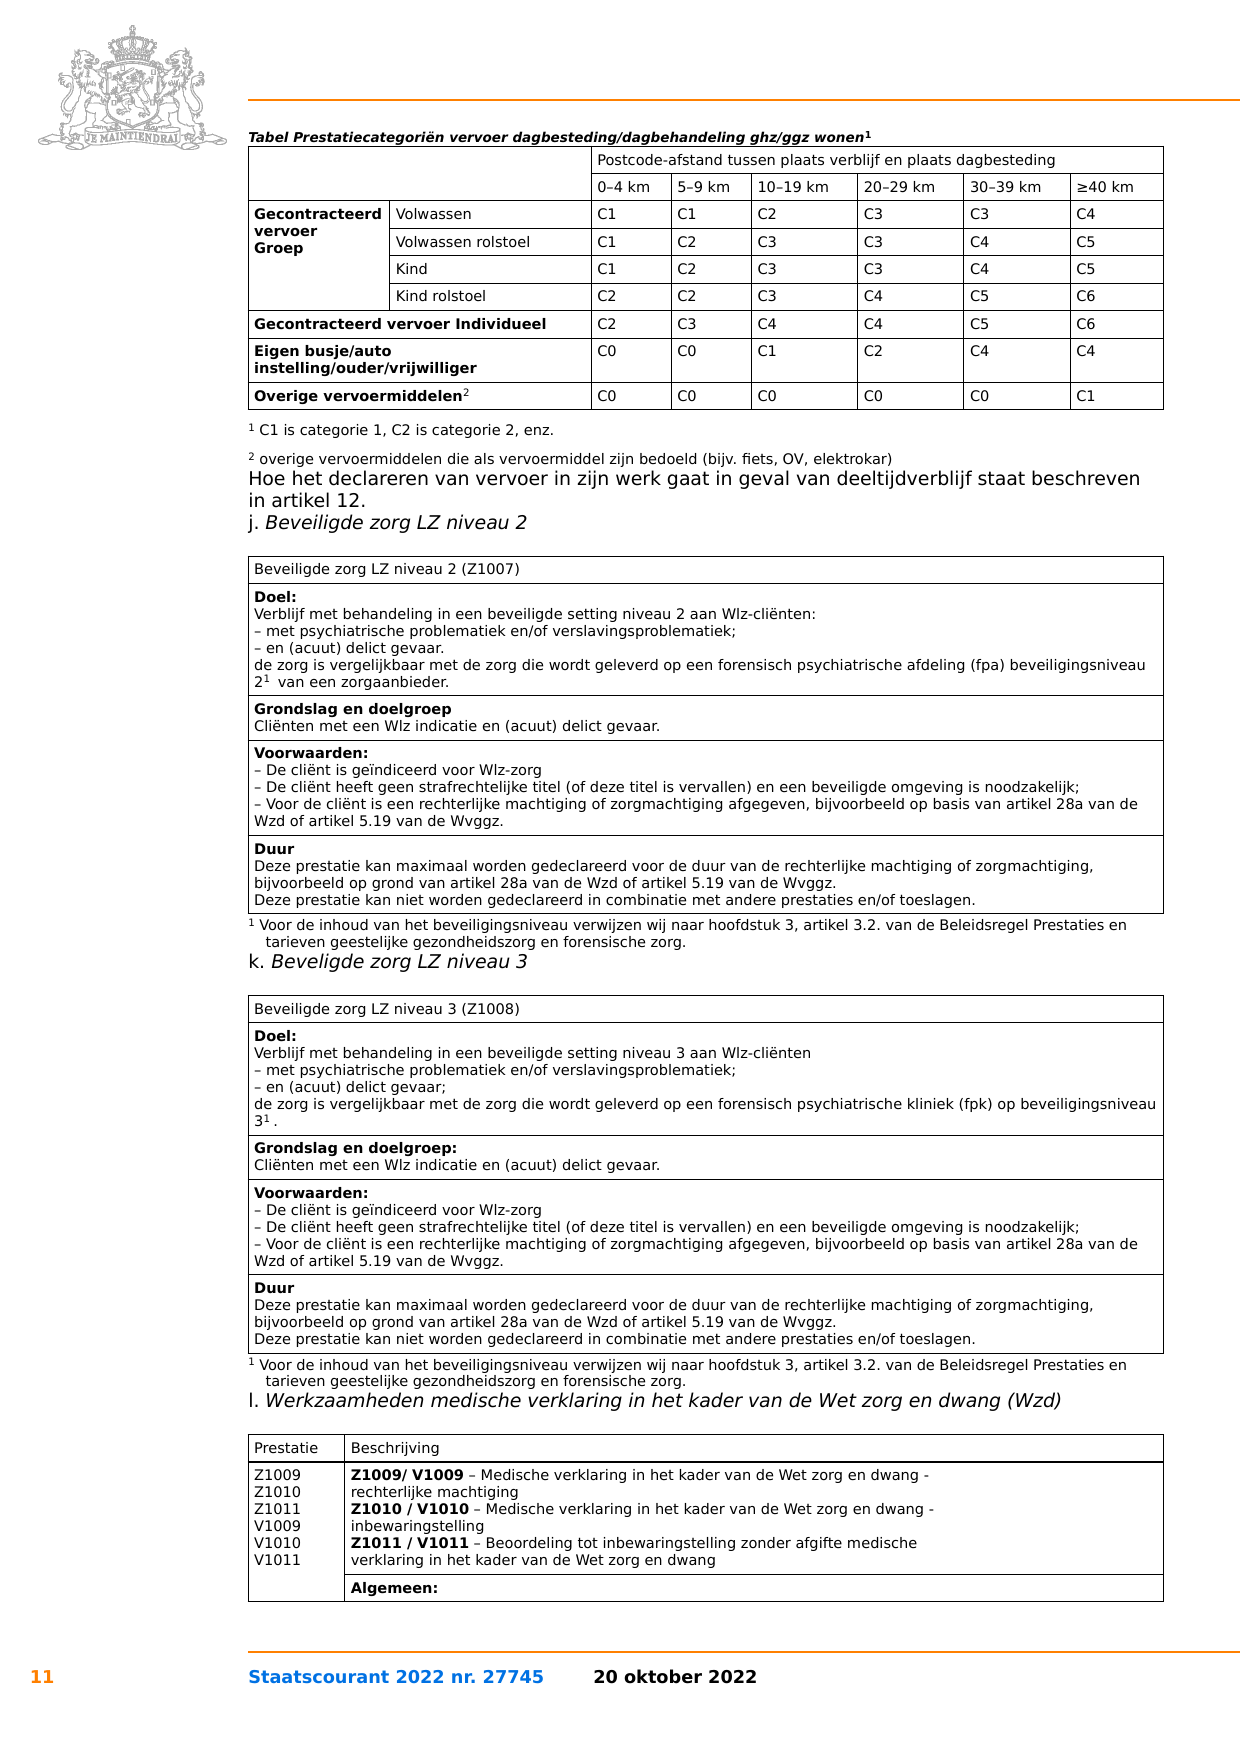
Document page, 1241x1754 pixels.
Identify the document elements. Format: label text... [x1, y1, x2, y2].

table_cell Eigen busje/auto instelling/ouder/vrijwilliger [249, 339, 591, 382]
table_cell C3 [752, 229, 857, 255]
table_cell C4 [964, 339, 1070, 382]
table_cell C0 [858, 383, 963, 409]
text l. Werkzaamheden medische verklaring in het kader van de Wet zorg en dwang (Wzd) [248, 1390, 1163, 1412]
table_cell C0 [964, 383, 1070, 409]
table_cell Voorwaarden: – De cliënt is geïndiceerd voor Wlz-zorg – De cliënt heeft geen strafrechtelijke titel (of deze titel is vervallen) en een beveiligde omgeving is noodzakelijk; – Voor de cliënt is een rechterlijke machtiging of zorgmachtiging afgegeven, bijvoorbeeld op basis van artikel 28a van de Wzd of artikel 5.19 van de Wvggz. [249, 1180, 1163, 1274]
table_cell Volwassen rolstoel [390, 229, 591, 255]
table_cell 1 C1 is categorie 1, C2 is categorie 2, enz. 2 overige vervoermiddelen die als vervoermiddel zijn bedoeld (bijv. fiets, OV, elektrokar) [248, 410, 1163, 468]
table_header Tabel Prestatiecategoriën vervoer dagbesteding/dagbehandeling ghz/ggz wonen1 [248, 130, 1163, 146]
table_cell Algemeen: [345, 1575, 1163, 1601]
table_cell C1 [592, 256, 671, 283]
table_cell C2 [672, 284, 751, 310]
table_cell C5 [1071, 256, 1163, 283]
text k. Beveligde zorg LZ niveau 3 [248, 951, 1163, 973]
table_cell C5 [964, 311, 1070, 337]
table_cell 5–9 km [672, 174, 751, 200]
table_cell C4 [858, 311, 963, 337]
table_cell Voorwaarden: – De cliënt is geïndiceerd voor Wlz-zorg – De cliënt heeft geen strafrechtelijke titel (of deze titel is vervallen) en een beveiligde omgeving is noodzakelijk; – Voor de cliënt is een rechterlijke machtiging of zorgmachtiging afgegeven, bijvoorbeeld op basis van artikel 28a van de Wzd of artikel 5.19 van de Wvggz. [249, 741, 1163, 835]
table_cell C2 [672, 229, 751, 255]
table_cell C0 [592, 383, 671, 409]
table_cell C5 [964, 284, 1070, 310]
table_cell Grondslag en doelgroep: Cliënten met een Wlz indicatie en (acuut) delict gevaar. [249, 1136, 1163, 1179]
table_header Beveiligde zorg LZ niveau 2 (Z1007) [249, 557, 1163, 583]
table_cell Kind rolstoel [390, 284, 591, 310]
table_cell C4 [964, 256, 1070, 283]
table_cell Z1009 Z1010 Z1011 V1009 V1010 V1011 [249, 1463, 344, 1601]
table_cell ≥40 km [1071, 174, 1163, 200]
table_header Prestatie [249, 1435, 344, 1461]
table_cell C2 [858, 339, 963, 382]
table_cell Postcode-afstand tussen plaats verblijf en plaats dagbesteding [592, 147, 1163, 173]
table_cell 30–39 km [964, 174, 1070, 200]
table_cell C4 [752, 311, 857, 337]
table_cell C2 [592, 284, 671, 310]
table_cell C3 [858, 256, 963, 283]
table_cell C4 [1071, 201, 1163, 228]
table_cell [249, 147, 591, 200]
table_cell Z1009/ V1009 – Medische verklaring in het kader van de Wet zorg en dwang - rechterlijke machtiging Z1010 / V1010 – Medische verklaring in het kader van de Wet zorg en dwang - inbewaringstelling Z1011 / V1011 – Beoordeling tot inbewaringstelling zonder afgifte medische verklaring in het kader van de Wet zorg en dwang [345, 1463, 1163, 1574]
table_cell C1 [592, 229, 671, 255]
table_cell Duur Deze prestatie kan maximaal worden gedeclareerd voor de duur van de rechterlijke machtiging of zorgmachtiging, bijvoorbeeld op grond van artikel 28a van de Wzd of artikel 5.19 van de Wvggz. Deze prestatie kan niet worden gedeclareerd in combinatie met andere prestaties en/of toeslagen. [249, 836, 1163, 913]
table_cell Gecontracteerd vervoer Individueel [249, 311, 591, 337]
text j. Beveiligde zorg LZ niveau 2 [248, 512, 1163, 534]
table_cell C3 [672, 311, 751, 337]
table_cell C4 [1071, 339, 1163, 382]
table_cell Kind [390, 256, 591, 283]
table_cell C3 [964, 201, 1070, 228]
table_cell C6 [1071, 311, 1163, 337]
table_cell C6 [1071, 284, 1163, 310]
table_cell C1 [672, 201, 751, 228]
table_cell 10–19 km [752, 174, 857, 200]
table_cell Doel: Verblijf met behandeling in een beveiligde setting niveau 3 aan Wlz-cliënten – met psychiatrische problematiek en/of verslavingsproblematiek; – en (acuut) delict gevaar; de zorg is vergelijkbaar met de zorg die wordt geleverd op een forensisch psychiatrische kliniek (fpk) op beveiligingsniveau 31. [249, 1023, 1163, 1134]
table_cell C3 [858, 229, 963, 255]
text Hoe het declareren van vervoer in zijn werk gaat in geval van deeltijdverblijf staat beschreven in artikel 12. [248, 468, 1163, 512]
table_cell 20–29 km [858, 174, 963, 200]
table_cell C3 [858, 201, 963, 228]
table_cell Overige vervoermiddelen2 [249, 383, 591, 409]
table_cell C3 [752, 256, 857, 283]
table_cell C1 [1071, 383, 1163, 409]
table_cell Gecontracteerd vervoer Groep [249, 201, 389, 310]
table_cell C0 [592, 339, 671, 382]
table_cell C1 [752, 339, 857, 382]
table_cell 1 Voor de inhoud van het beveiligingsniveau verwijzen wij naar hoofdstuk 3, artikel 3.2. van de Beleidsregel Prestaties en tarieven geestelijke gezondheidszorg en forensische zorg. [248, 914, 1163, 951]
table_cell Grondslag en doelgroep Cliënten met een Wlz indicatie en (acuut) delict gevaar. [249, 696, 1163, 739]
table_cell C2 [752, 201, 857, 228]
table_cell Volwassen [390, 201, 591, 228]
table_cell C5 [1071, 229, 1163, 255]
picture [38, 25, 227, 150]
table_cell 1 Voor de inhoud van het beveiligingsniveau verwijzen wij naar hoofdstuk 3, artikel 3.2. van de Beleidsregel Prestaties en tarieven geestelijke gezondheidszorg en forensische zorg. [248, 1354, 1163, 1390]
table_cell C2 [672, 256, 751, 283]
table_cell C4 [964, 229, 1070, 255]
table_cell C0 [672, 383, 751, 409]
table_cell C0 [672, 339, 751, 382]
table_header Beschrijving [345, 1435, 1163, 1461]
table_cell C3 [752, 284, 857, 310]
table_cell C2 [592, 311, 671, 337]
table_header Beveiligde zorg LZ niveau 3 (Z1008) [249, 996, 1163, 1022]
table_cell C4 [858, 284, 963, 310]
table_cell C0 [752, 383, 857, 409]
table_cell Duur Deze prestatie kan maximaal worden gedeclareerd voor de duur van de rechterlijke machtiging of zorgmachtiging, bijvoorbeeld op grond van artikel 28a van de Wzd of artikel 5.19 van de Wvggz. Deze prestatie kan niet worden gedeclareerd in combinatie met andere prestaties en/of toeslagen. [249, 1275, 1163, 1352]
table_cell 0–4 km [592, 174, 671, 200]
table_cell Doel: Verblijf met behandeling in een beveiligde setting niveau 2 aan Wlz-cliënten: – met psychiatrische problematiek en/of verslavingsproblematiek; – en (acuut) delict gevaar. de zorg is vergelijkbaar met de zorg die wordt geleverd op een forensisch psychiatrische afdeling (fpa) beveiligingsniveau 21 van een zorgaanbieder. [249, 584, 1163, 695]
table_cell C1 [592, 201, 671, 228]
